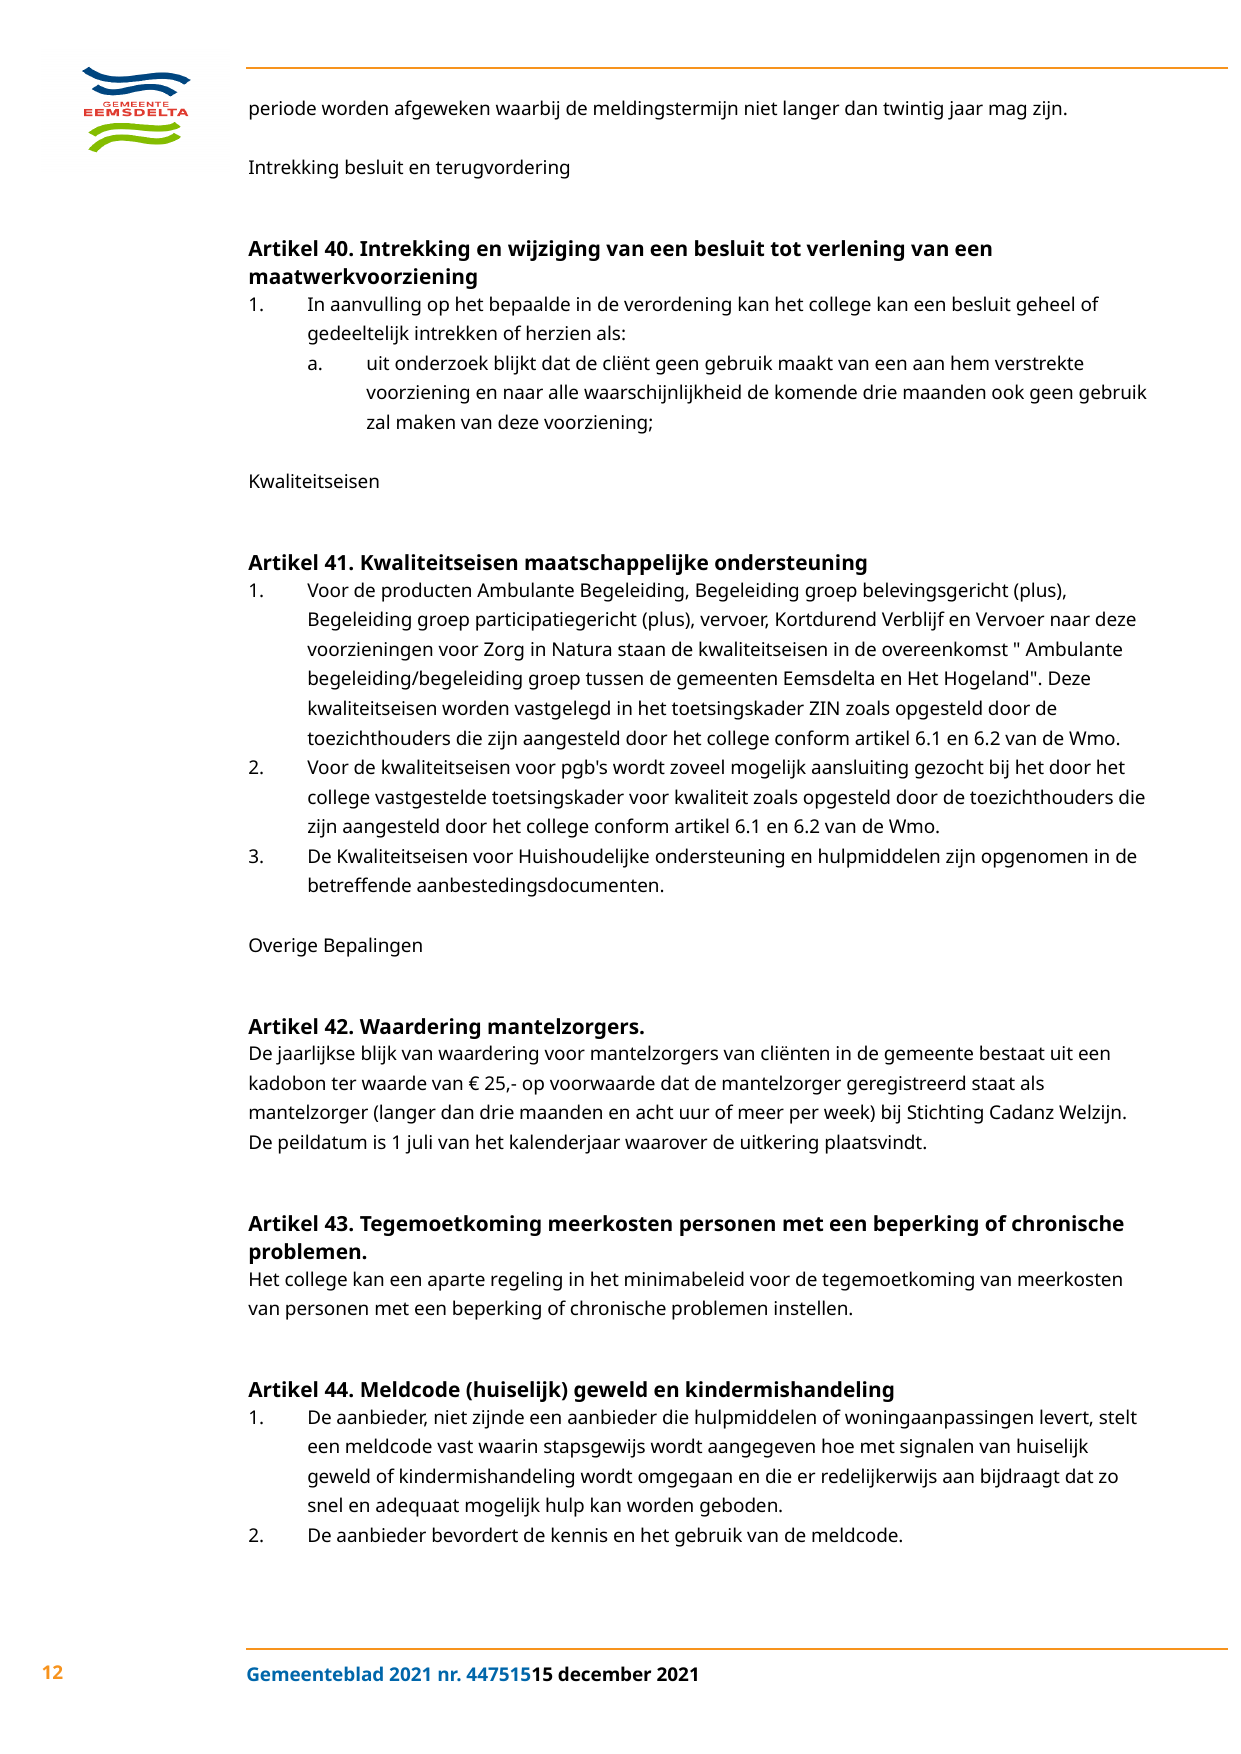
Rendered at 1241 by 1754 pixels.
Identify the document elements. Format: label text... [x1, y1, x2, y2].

text Artikel 40. Intrekking en wijziging van een besluit tot verlening van een maatwerkvoorziening [248, 234, 1152, 291]
text Intrekking besluit en terugvordering [248, 154, 1152, 180]
list In aanvulling op het bepaalde in de verordening kan het college kan een besluit geheel of gedeeltelijk intrekken of herzien als: [248, 291, 1152, 346]
list Voor de producten Ambulante Begeleiding, Begeleiding groep belevingsgericht (plus), Begeleiding groep participatiegericht (plus), vervoer, Kortdurend Verblijf en Vervoer naar deze voorzieningen voor Zorg in Natura staan de kwaliteitseisen in de overeenkomst " Ambulante begeleiding/begeleiding groep tussen de gemeenten Eemsdelta en Het Hogeland". Deze kwaliteitseisen worden vastgelegd in het toetsingskader ZIN zoals opgesteld door de toezichthouders die zijn aangesteld door het college conform artikel 6.1 en 6.2 van de Wmo. [248, 577, 1152, 750]
list Voor de kwaliteitseisen voor pgb's wordt zoveel mogelijk aansluiting gezocht bij het door het college vastgestelde toetsingskader voor kwaliteit zoals opgesteld door de toezichthouders die zijn aangesteld door het college conform artikel 6.1 en 6.2 van de Wmo. [248, 754, 1152, 839]
text periode worden afgeweken waarbij de meldingstermijn niet langer dan twintig jaar mag zijn. [248, 95, 1152, 121]
picture [41, 47, 231, 172]
text Artikel 44. Meldcode (huiselijk) geweld en kindermishandeling [248, 1375, 1152, 1404]
text De jaarlijkse blijk van waardering voor mantelzorgers van cliënten in de gemeente bestaat uit een kadobon ter waarde van € 25,- op voorwaarde dat de mantelzorger geregistreerd staat als mantelzorger (langer dan drie maanden en acht uur of meer per week) bij Stichting Cadanz Welzijn. De peildatum is 1 juli van het kalenderjaar waarover de uitkering plaatsvindt. [248, 1040, 1152, 1155]
text Artikel 43. Tegemoetkoming meerkosten personen met een beperking of chronische problemen. [248, 1209, 1152, 1266]
text Artikel 41. Kwaliteitseisen maatschappelijke ondersteuning [248, 548, 1152, 577]
list uit onderzoek blijkt dat de cliënt geen gebruik maakt van een aan hem verstrekte voorziening en naar alle waarschijnlijkheid de komende drie maanden ook geen gebruik zal maken van deze voorziening; [307, 350, 1152, 435]
text Het college kan een aparte regeling in het minimabeleid voor de tegemoetkoming van meerkosten van personen met een beperking of chronische problemen instellen. [248, 1266, 1152, 1321]
list De aanbieder, niet zijnde een aanbieder die hulpmiddelen of woningaanpassingen levert, stelt een meldcode vast waarin stapsgewijs wordt aangegeven hoe met signalen van huiselijk geweld of kindermishandeling wordt omgegaan en die er redelijkerwijs aan bijdraagt dat zo snel en adequaat mogelijk hulp kan worden geboden. [248, 1404, 1152, 1518]
text Overige Bepalingen [248, 932, 1152, 957]
list De Kwaliteitseisen voor Huishoudelijke ondersteuning en hulpmiddelen zijn opgenomen in de betreffende aanbestedingsdocumenten. [248, 843, 1152, 898]
text Artikel 42. Waardering mantelzorgers. [248, 1012, 1152, 1040]
list De aanbieder bevordert de kennis en het gebruik van de meldcode. [248, 1522, 1152, 1548]
text Kwaliteitseisen [248, 468, 1152, 494]
